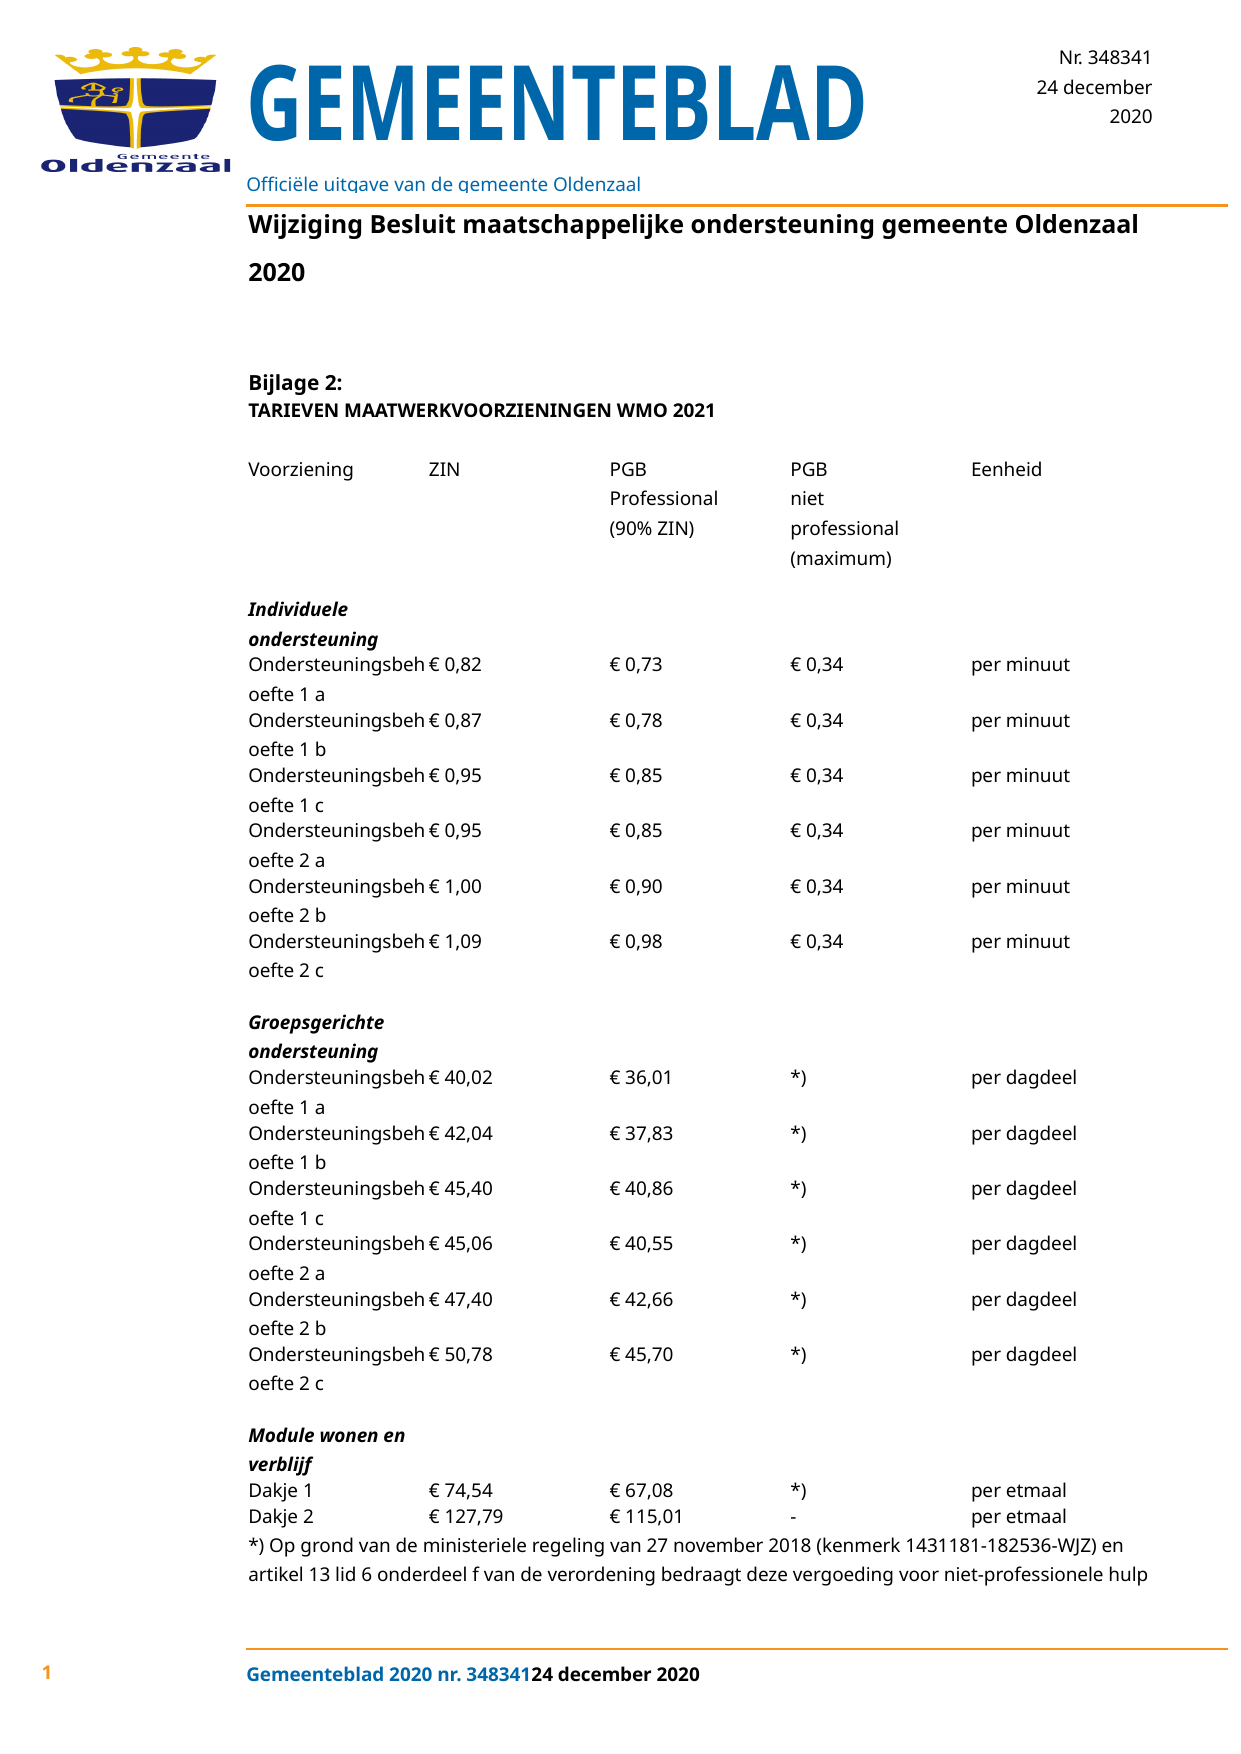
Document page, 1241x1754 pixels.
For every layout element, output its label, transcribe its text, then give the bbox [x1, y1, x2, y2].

table_cell € 0,34 [790, 652, 971, 707]
table_cell € 0,34 [790, 928, 971, 983]
table_cell [609, 984, 790, 1009]
table_cell *) [790, 1286, 971, 1341]
text TARIEVEN MAATWERKVOORZIENINGEN WMO 2021 [248, 397, 1152, 422]
table_header PGB niet professional (maximum) [790, 456, 971, 571]
table_cell € 42,04 [429, 1120, 609, 1175]
table_cell [790, 596, 971, 652]
table_cell € 47,40 [429, 1286, 609, 1341]
table_cell Ondersteuningsbehoefte 1 c [248, 1175, 429, 1230]
table_cell € 0,34 [790, 707, 971, 762]
table_cell Ondersteuningsbehoefte 1 c [248, 762, 429, 817]
table_cell € 0,73 [609, 652, 790, 707]
table_cell € 0,95 [429, 818, 609, 873]
picture [41, 47, 231, 172]
table_cell Ondersteuningsbehoefte 2 c [248, 928, 429, 983]
table_cell per minuut [971, 928, 1152, 983]
table_cell [248, 571, 429, 596]
text *) Op grond van de ministeriele regeling van 27 november 2018 (kenmerk 1431181-182536-WJZ) en artikel 13 lid 6 onderdeel f van de verordening bedraagt deze vergoeding voor niet-professionele hulp [248, 1532, 1152, 1587]
table_cell € 67,08 [609, 1478, 790, 1503]
table_cell per dagdeel [971, 1286, 1152, 1341]
table_cell € 40,55 [609, 1230, 790, 1286]
table_header Eenheid [971, 456, 1152, 571]
table_cell [971, 1009, 1152, 1064]
table_cell per minuut [971, 873, 1152, 928]
table_cell € 0,82 [429, 652, 609, 707]
table_cell [790, 1422, 971, 1477]
table_cell Ondersteuningsbehoefte 1 b [248, 1120, 429, 1175]
table_cell Dakje 2 [248, 1503, 429, 1529]
table_cell € 0,85 [609, 762, 790, 817]
table_cell *) [790, 1065, 971, 1120]
table_cell [790, 1009, 971, 1064]
table_header Voorziening [248, 456, 429, 571]
table_cell € 0,95 [429, 762, 609, 817]
table_cell € 45,40 [429, 1175, 609, 1230]
table_cell [429, 1422, 609, 1477]
table_cell [790, 571, 971, 596]
table_cell [429, 984, 609, 1009]
table_cell € 0,87 [429, 707, 609, 762]
table_cell [248, 1396, 429, 1422]
table_cell - [790, 1503, 971, 1529]
table_header PGB Professional (90% ZIN) [609, 456, 790, 571]
table_cell *) [790, 1175, 971, 1230]
table_cell [609, 1422, 790, 1477]
table_cell € 40,86 [609, 1175, 790, 1230]
table_cell Ondersteuningsbehoefte 2 b [248, 1286, 429, 1341]
table_header ZIN [429, 456, 609, 571]
table_cell per minuut [971, 652, 1152, 707]
table_cell [790, 1396, 971, 1422]
table_cell per etmaal [971, 1478, 1152, 1503]
table_cell € 0,98 [609, 928, 790, 983]
table_cell € 36,01 [609, 1065, 790, 1120]
table_cell € 0,34 [790, 762, 971, 817]
table_cell Ondersteuningsbehoefte 2 b [248, 873, 429, 928]
table_cell Module wonen en verblijf [248, 1422, 429, 1477]
table_cell Ondersteuningsbehoefte 1 a [248, 1065, 429, 1120]
table_cell per minuut [971, 818, 1152, 873]
table_cell € 127,79 [429, 1503, 609, 1529]
text Wijziging Besluit maatschappelijke ondersteuning gemeente Oldenzaal 2020 [248, 207, 1152, 288]
table_cell Dakje 1 [248, 1478, 429, 1503]
table_cell *) [790, 1230, 971, 1286]
table_cell *) [790, 1478, 971, 1503]
table_cell Groepsgerichte ondersteuning [248, 1009, 429, 1064]
table_cell € 45,06 [429, 1230, 609, 1286]
table_cell € 37,83 [609, 1120, 790, 1175]
table_cell [971, 1422, 1152, 1477]
table_cell [248, 984, 429, 1009]
table_cell [429, 1009, 609, 1064]
table_cell Ondersteuningsbehoefte 2 a [248, 1230, 429, 1286]
table_cell [429, 1396, 609, 1422]
table_cell Individuele ondersteuning [248, 596, 429, 652]
table_cell € 40,02 [429, 1065, 609, 1120]
table_cell € 50,78 [429, 1341, 609, 1396]
table_cell [609, 596, 790, 652]
table_cell [429, 571, 609, 596]
table_cell € 0,90 [609, 873, 790, 928]
table_cell per dagdeel [971, 1120, 1152, 1175]
table_cell Ondersteuningsbehoefte 1 a [248, 652, 429, 707]
table_cell € 0,85 [609, 818, 790, 873]
table_cell per dagdeel [971, 1341, 1152, 1396]
table_cell [609, 1396, 790, 1422]
table_cell € 1,09 [429, 928, 609, 983]
table_cell [609, 571, 790, 596]
table_cell € 0,34 [790, 873, 971, 928]
table_cell *) [790, 1341, 971, 1396]
table_cell € 0,34 [790, 818, 971, 873]
table_cell per etmaal [971, 1503, 1152, 1529]
table_cell Ondersteuningsbehoefte 2 a [248, 818, 429, 873]
table_cell per minuut [971, 762, 1152, 817]
table_cell € 74,54 [429, 1478, 609, 1503]
table_cell per minuut [971, 707, 1152, 762]
table_cell € 0,78 [609, 707, 790, 762]
table_cell € 1,00 [429, 873, 609, 928]
table_cell Ondersteuningsbehoefte 2 c [248, 1341, 429, 1396]
table_cell [609, 1009, 790, 1064]
table_cell [971, 571, 1152, 596]
table_cell [429, 596, 609, 652]
table_cell per dagdeel [971, 1230, 1152, 1286]
table_cell € 42,66 [609, 1286, 790, 1341]
table_cell [790, 984, 971, 1009]
table_cell *) [790, 1120, 971, 1175]
table_cell per dagdeel [971, 1175, 1152, 1230]
table_cell Ondersteuningsbehoefte 1 b [248, 707, 429, 762]
text Bijlage 2: [248, 368, 1152, 397]
table_cell € 45,70 [609, 1341, 790, 1396]
table_cell [971, 984, 1152, 1009]
table_cell [971, 596, 1152, 652]
table_cell [971, 1396, 1152, 1422]
table_cell € 115,01 [609, 1503, 790, 1529]
table_cell per dagdeel [971, 1065, 1152, 1120]
